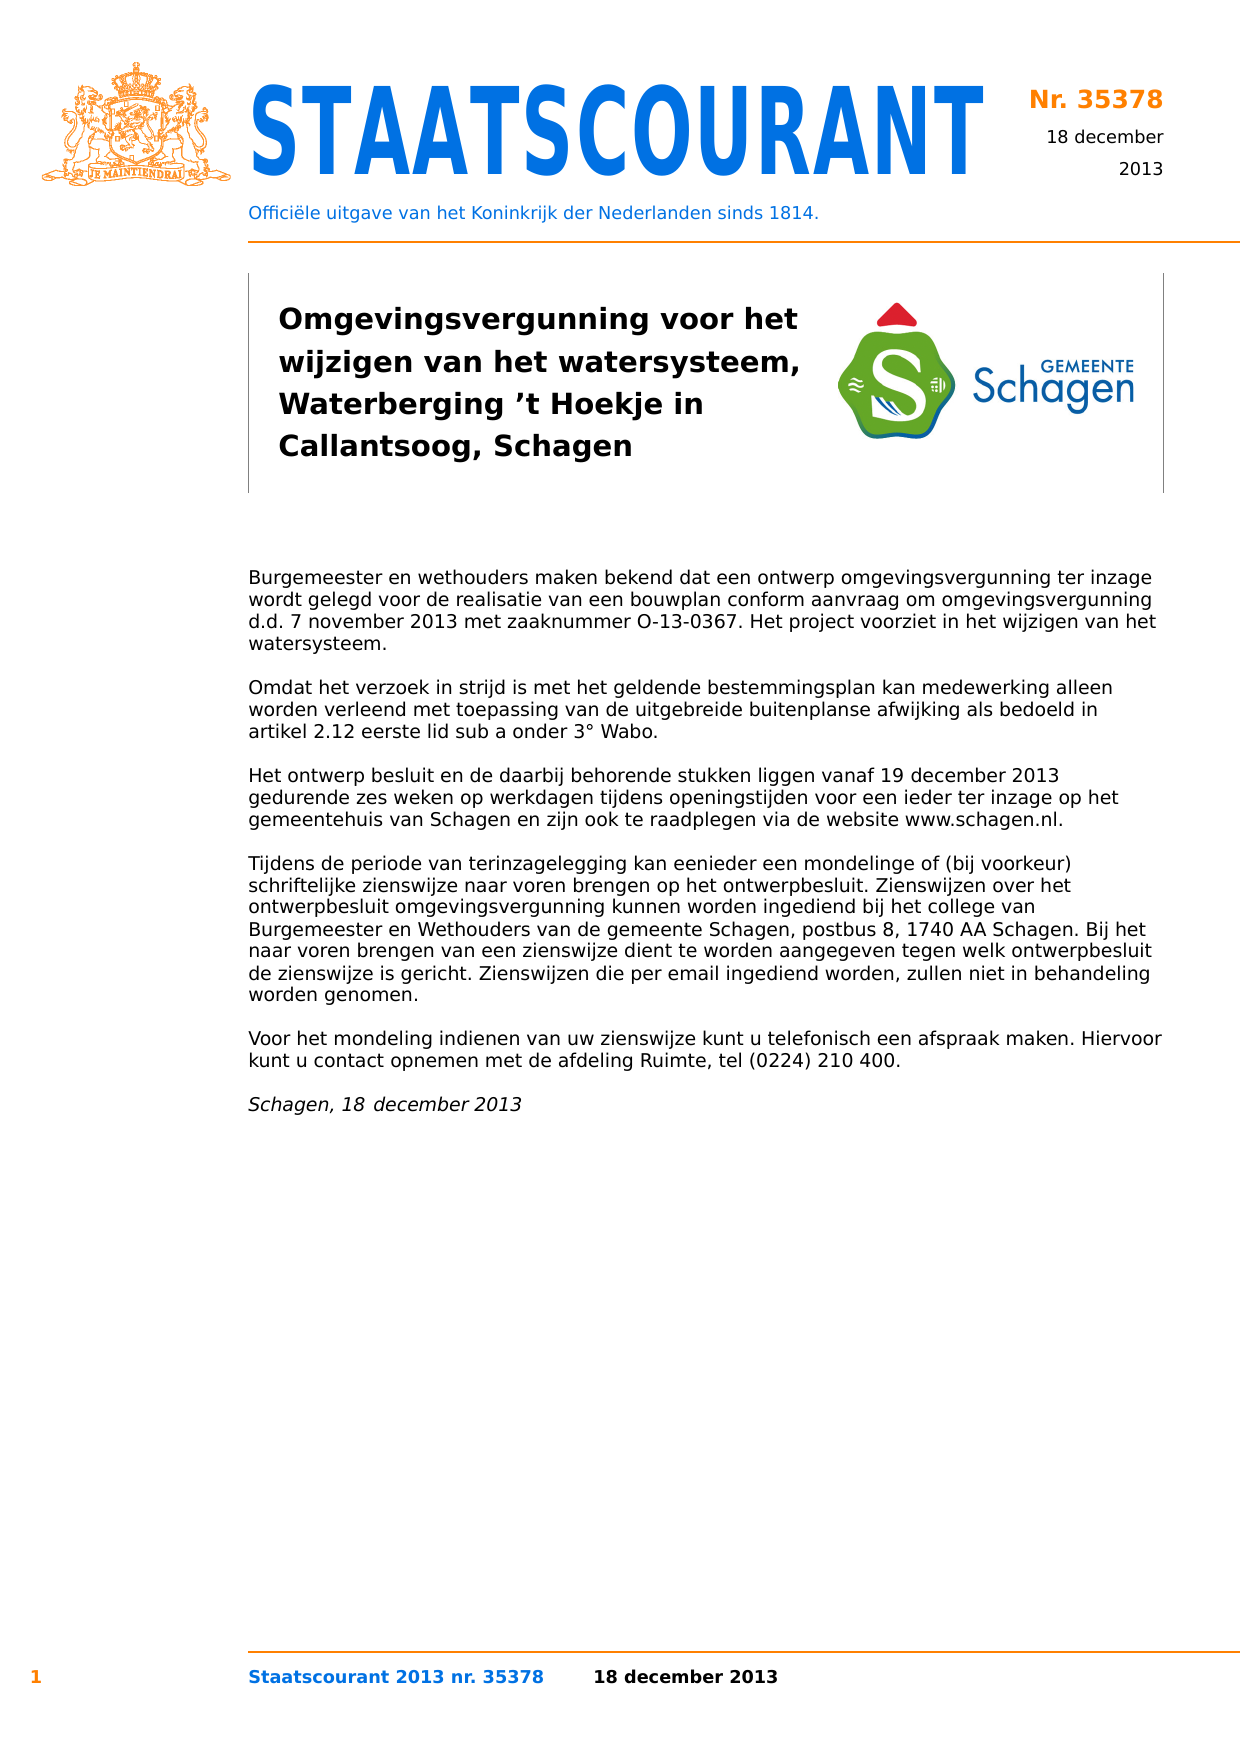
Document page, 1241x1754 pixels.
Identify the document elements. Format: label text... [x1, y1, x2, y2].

table_cell Officiële uitgave van het Koninkrijk der Nederlanden sinds 1814. [248, 203, 1240, 241]
table_header Nr. 35378 [998, 62, 1240, 121]
table_cell 18 december [998, 121, 1240, 153]
text Omdat het verzoek in strijd is met het geldende bestemmingsplan kan medewerking alleen worden verleend met toepassing van de uitgebreide buitenplanse afwijking als bedoeld in artikel 2.12 eerste lid sub a onder 3° Wabo. [248, 677, 1163, 743]
table_header STAATSCOURANT [248, 62, 998, 203]
text Burgemeester en wethouders maken bekend dat een ontwerp omgevingsvergunning ter inzage wordt gelegd voor de realisatie van een bouwplan conform aanvraag om omgevingsvergunning d.d. 7 november 2013 met zaaknummer O-13-0367. Het project voorziet in het wijzigen van het watersysteem. [248, 567, 1163, 655]
subtitle Omgevingsvergunning voor het wijzigen van het watersysteem, Waterberging ’t Hoekje in Callantsoog, Schagen [249, 273, 1163, 493]
table_cell 2013 [998, 153, 1240, 203]
text Voor het mondeling indienen van uw zienswijze kunt u telefonisch een afspraak maken. Hiervoor kunt u contact opnemen met de afdeling Ruimte, tel (0224) 210 400. [248, 1028, 1163, 1072]
text Het ontwerp besluit en de daarbij behorende stukken liggen vanaf 19 december 2013 gedurende zes weken op werkdagen tijdens openingstijden voor een ieder ter inzage op het gemeentehuis van Schagen en zijn ook te raadplegen via de website www.schagen.nl. [248, 765, 1163, 831]
text Schagen, 18 december 2013 [248, 1094, 1163, 1116]
table_header [25, 62, 248, 241]
picture [838, 302, 1134, 439]
text Tijdens de periode van terinzagelegging kan eenieder een mondelinge of (bij voorkeur) schriftelijke zienswijze naar voren brengen op het ontwerpbesluit. Zienswijzen over het ontwerpbesluit omgevingsvergunning kunnen worden ingediend bij het college van Burgemeester en Wethouders van de gemeente Schagen, postbus 8, 1740 AA Schagen. Bij het naar voren brengen van een zienswijze dient te worden aangegeven tegen welk ontwerpbesluit de zienswijze is gericht. Zienswijzen die per email ingediend worden, zullen niet in behandeling worden genomen. [248, 852, 1163, 1006]
picture [41, 62, 231, 186]
